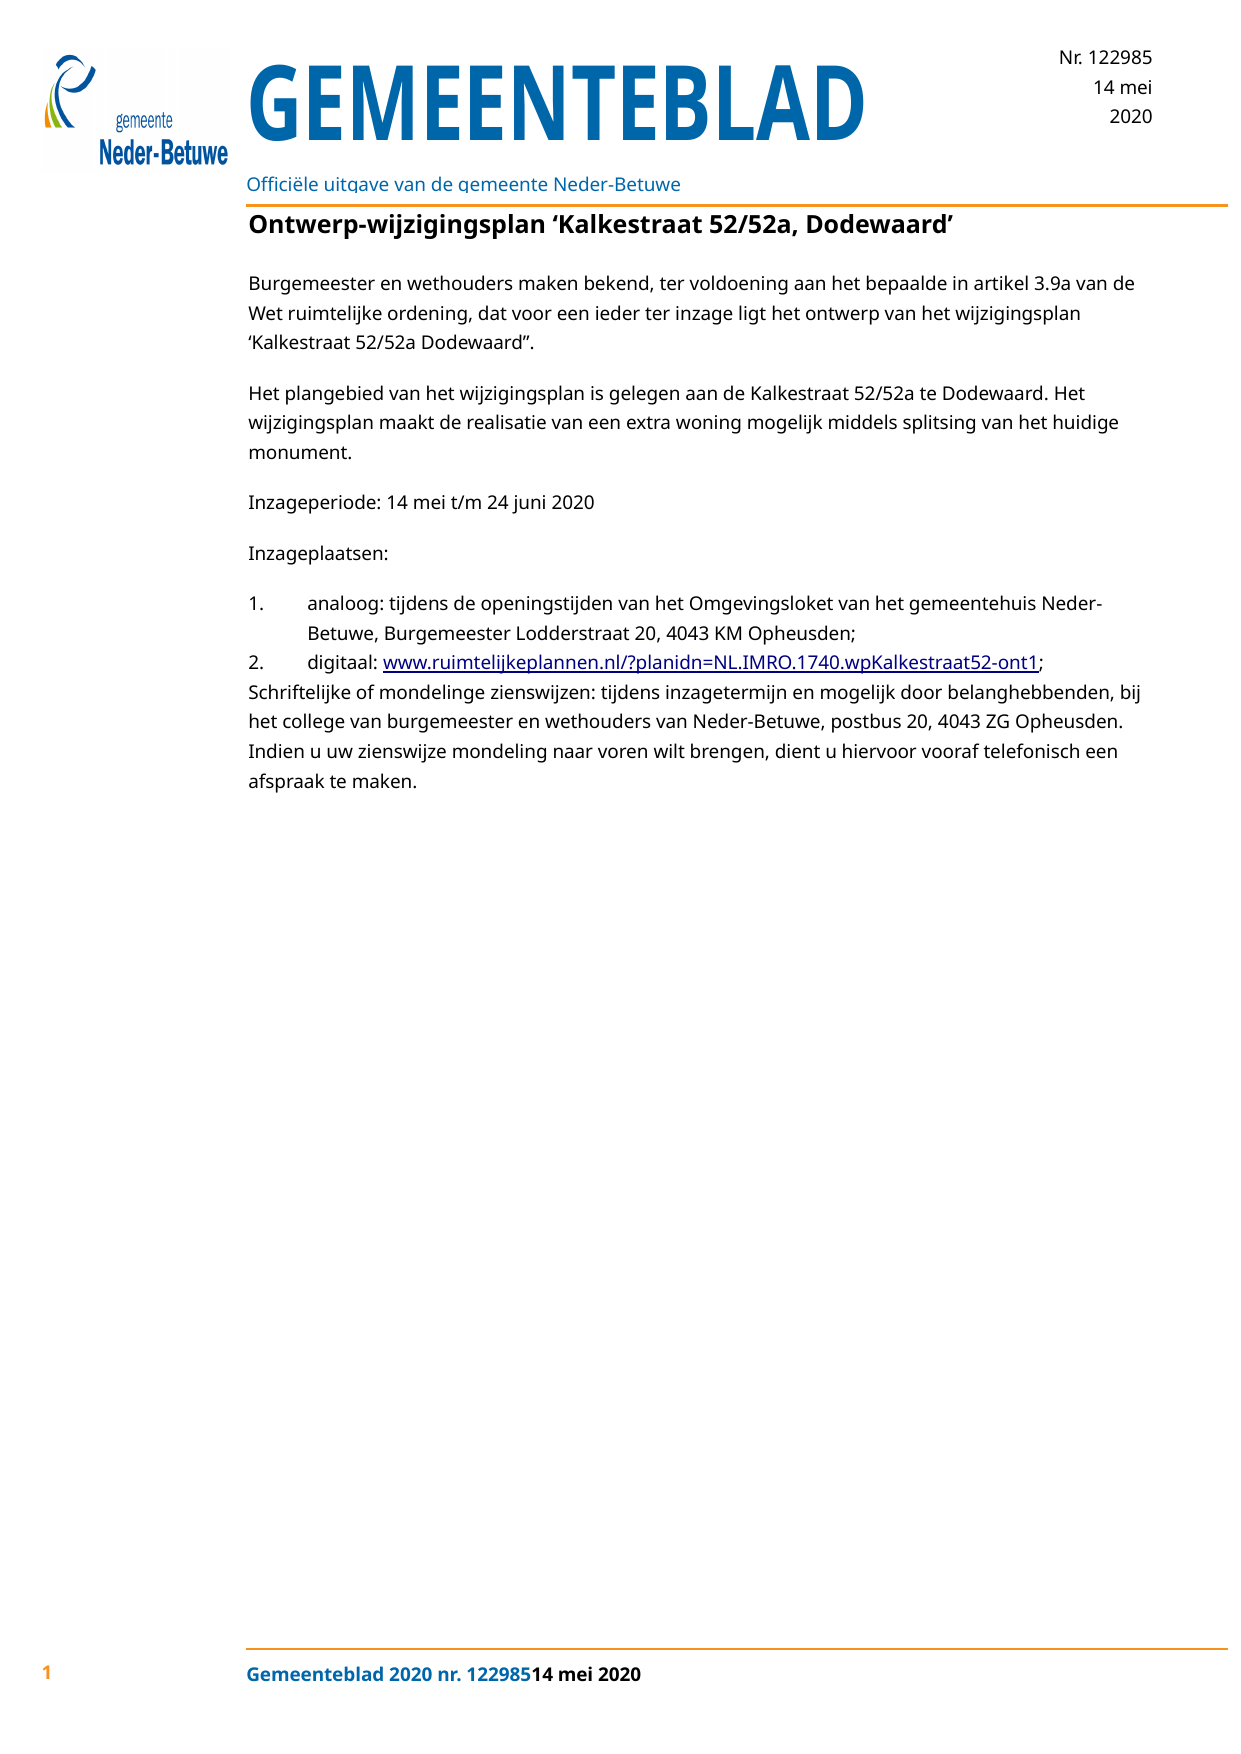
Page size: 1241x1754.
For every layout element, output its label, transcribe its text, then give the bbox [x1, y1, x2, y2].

text Schriftelijke of mondelinge zienswijzen: tijdens inzagetermijn en mogelijk door belanghebbenden, bij het college van burgemeester en wethouders van Neder-Betuwe, postbus 20, 4043 ZG Opheusden. Indien u uw zienswijze mondeling naar voren wilt brengen, dient u hiervoor vooraf telefonisch een afspraak te maken. [248, 679, 1152, 793]
picture [41, 47, 231, 172]
text Ontwerp-wijzigingsplan ‘Kalkestraat 52/52a, Dodewaard’ [248, 207, 1152, 241]
list analoog: tijdens de openingstijden van het Omgevingsloket van het gemeentehuis Neder-Betuwe, Burgemeester Lodderstraat 20, 4043 KM Opheusden; [248, 590, 1152, 646]
text Inzageperiode: 14 mei t/m 24 juni 2020 [248, 489, 1152, 515]
text Het plangebied van het wijzigingsplan is gelegen aan de Kalkestraat 52/52a te Dodewaard. Het wijzigingsplan maakt de realisatie van een extra woning mogelijk middels splitsing van het huidige monument. [248, 380, 1152, 465]
text Burgemeester en wethouders maken bekend, ter voldoening aan het bepaalde in artikel 3.9a van de Wet ruimtelijke ordening, dat voor een ieder ter inzage ligt het ontwerp van het wijzigingsplan ‘Kalkestraat 52/52a Dodewaard”. [248, 270, 1152, 355]
list digitaal: www.ruimtelijkeplannen.nl/?planidn=NL.IMRO.1740.wpKalkestraat52-ont1; [248, 649, 1152, 675]
text Inzageplaatsen: [248, 540, 1152, 566]
